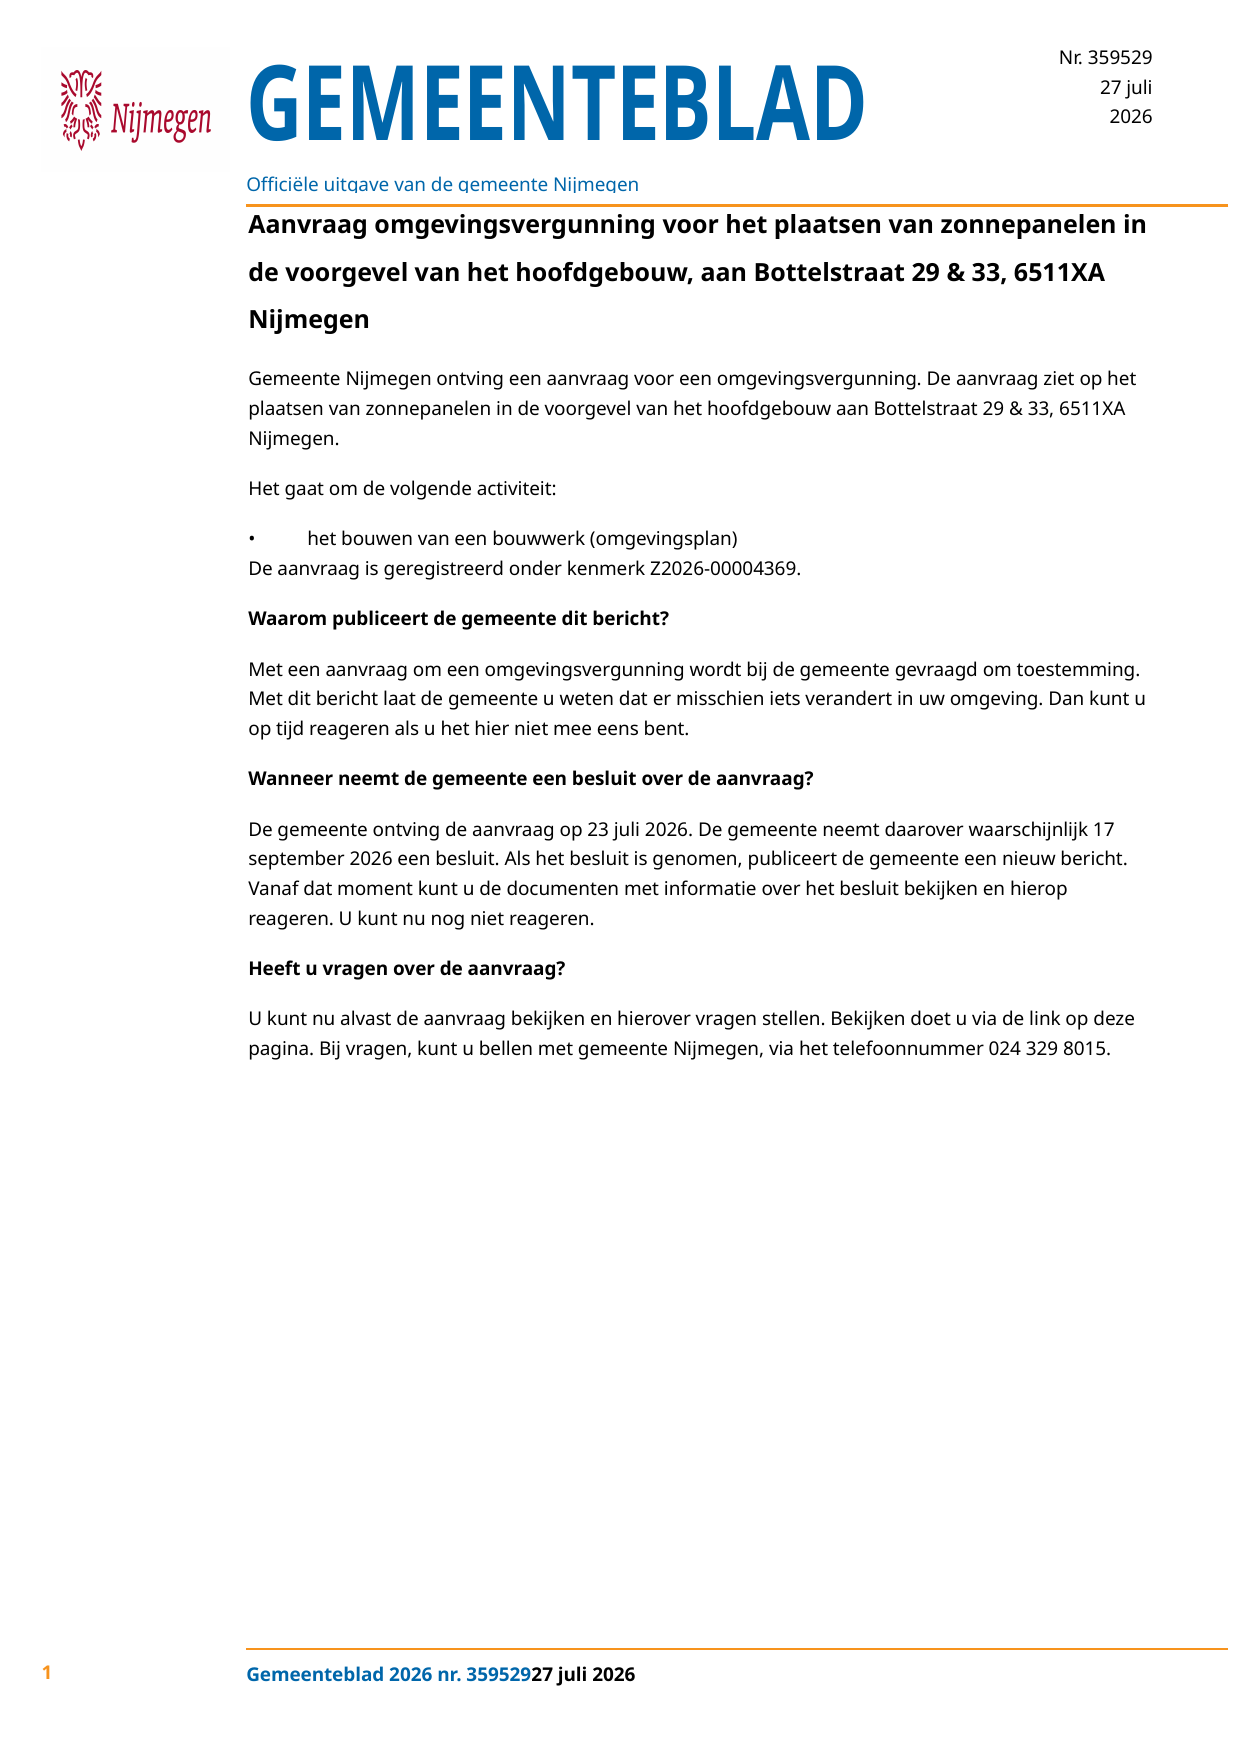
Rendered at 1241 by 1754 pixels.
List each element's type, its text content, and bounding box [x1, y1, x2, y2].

text Waarom publiceert de gemeente dit bericht? [248, 606, 1152, 631]
text De gemeente ontving de aanvraag op 23 juli 2026. De gemeente neemt daarover waarschijnlijk 17 september 2026 een besluit. Als het besluit is genomen, publiceert de gemeente een nieuw bericht. Vanaf dat moment kunt u de documenten met informatie over het besluit bekijken en hierop reageren. U kunt nu nog niet reageren. [248, 816, 1152, 930]
text Het gaat om de volgende activiteit: [248, 475, 1152, 501]
text Heeft u vragen over de aanvraag? [248, 955, 1152, 981]
text Wanneer neemt de gemeente een besluit over de aanvraag? [248, 766, 1152, 791]
text Gemeente Nijmegen ontving een aanvraag voor een omgevingsvergunning. De aanvraag ziet op het plaatsen van zonnepanelen in de voorgevel van het hoofdgebouw aan Bottelstraat 29 & 33, 6511XA Nijmegen. [248, 366, 1152, 450]
text Met een aanvraag om een omgevingsvergunning wordt bij de gemeente gevraagd om toestemming. Met dit bericht laat de gemeente u weten dat er misschien iets verandert in uw omgeving. Dan kunt u op tijd reageren als u het hier niet mee eens bent. [248, 656, 1152, 741]
list het bouwen van een bouwwerk (omgevingsplan) [248, 526, 1152, 551]
text U kunt nu alvast de aanvraag bekijken en hierover vragen stellen. Bekijken doet u via de link op deze pagina. Bij vragen, kunt u bellen met gemeente Nijmegen, via het telefoonnummer 024 329 8015. [248, 1006, 1152, 1061]
text Aanvraag omgevingsvergunning voor het plaatsen van zonnepanelen in de voorgevel van het hoofdgebouw, aan Bottelstraat 29 & 33, 6511XA Nijmegen [248, 207, 1152, 336]
picture [41, 47, 231, 172]
text De aanvraag is geregistreerd onder kenmerk Z2026-00004369. [248, 555, 1152, 581]
